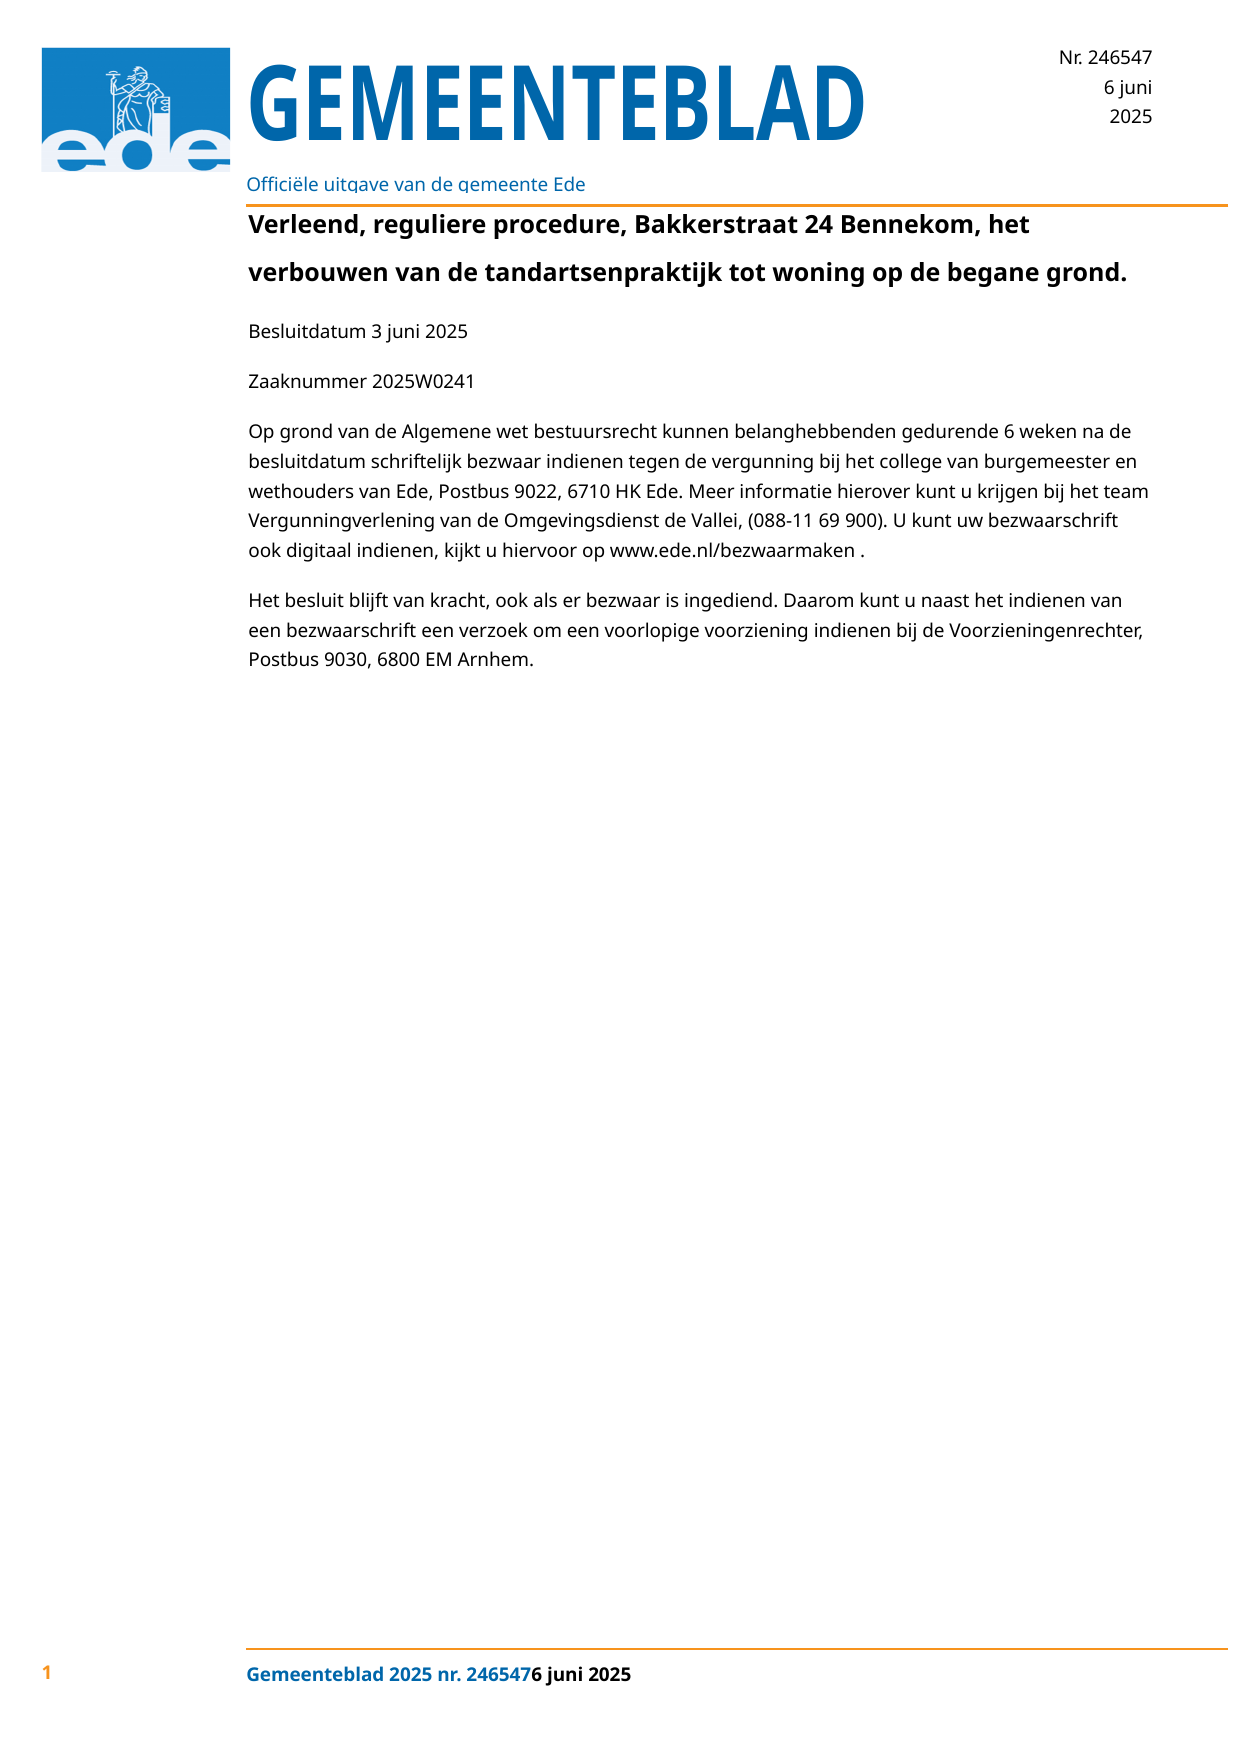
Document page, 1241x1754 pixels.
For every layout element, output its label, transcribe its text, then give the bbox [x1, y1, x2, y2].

text Zaaknummer 2025W0241 [248, 368, 1152, 394]
text Verleend, reguliere procedure, Bakkerstraat 24 Bennekom, het verbouwen van de tandartsenpraktijk tot woning op de begane grond. [248, 207, 1152, 288]
text Het besluit blijft van kracht, ook als er bezwaar is ingediend. Daarom kunt u naast het indienen van een bezwaarschrift een verzoek om een voorlopige voorziening indienen bij de Voorzieningenrechter, Postbus 9030, 6800 EM Arnhem. [248, 587, 1152, 672]
picture [41, 47, 231, 172]
text Op grond van de Algemene wet bestuursrecht kunnen belanghebbenden gedurende 6 weken na de besluitdatum schriftelijk bezwaar indienen tegen de vergunning bij het college van burgemeester en wethouders van Ede, Postbus 9022, 6710 HK Ede. Meer informatie hierover kunt u krijgen bij het team Vergunningverlening van de Omgevingsdienst de Vallei, (088-11 69 900). U kunt uw bezwaarschrift ook digitaal indienen, kijkt u hiervoor op www.ede.nl/bezwaarmaken . [248, 419, 1152, 563]
text Besluitdatum 3 juni 2025 [248, 318, 1152, 344]
